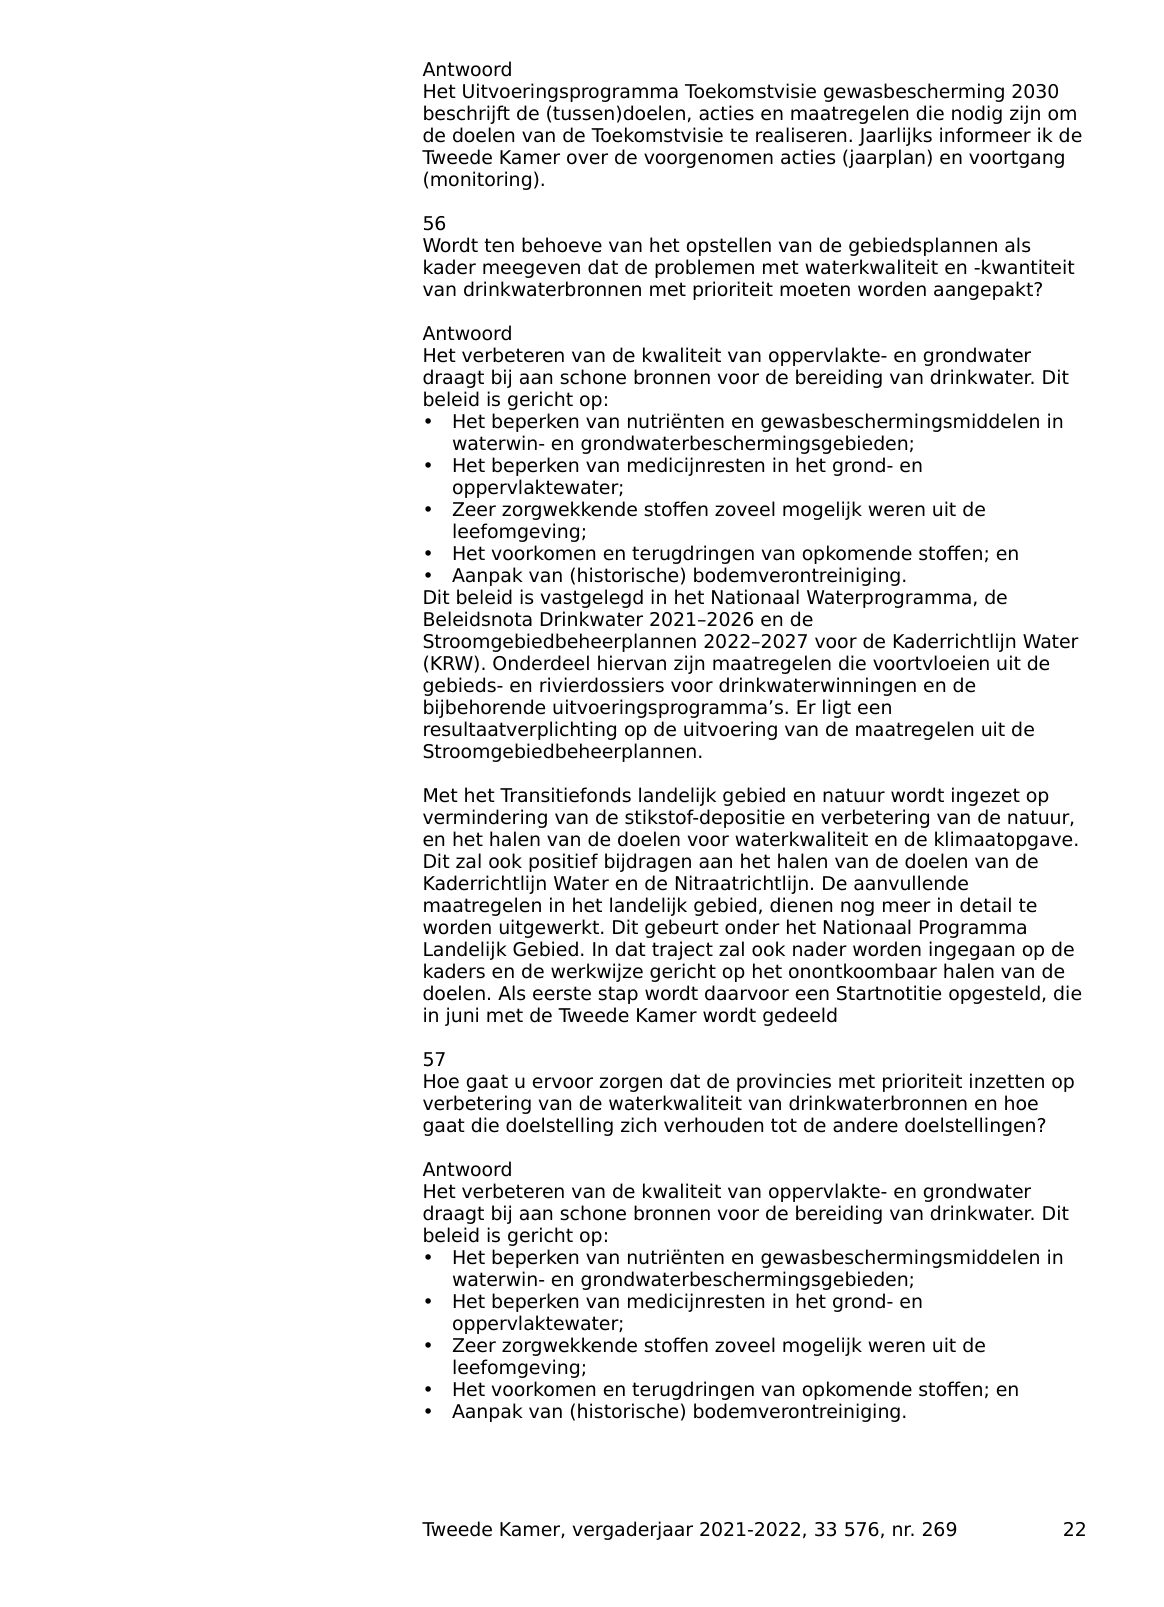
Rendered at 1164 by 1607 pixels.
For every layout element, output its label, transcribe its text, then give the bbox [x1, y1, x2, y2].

text Het verbeteren van de kwaliteit van oppervlakte- en grondwater draagt bij aan schone bronnen voor de bereiding van drinkwater. Dit beleid is gericht op: [422, 345, 1087, 411]
text • Het beperken van nutriënten en gewasbeschermingsmiddelen in waterwin- en grondwaterbeschermingsgebieden; [422, 411, 1087, 455]
text Dit beleid is vastgelegd in het Nationaal Waterprogramma, de Beleidsnota Drinkwater 2021–2026 en de Stroomgebiedbeheerplannen 2022–2027 voor de Kaderrichtlijn Water (KRW). Onderdeel hiervan zijn maatregelen die voortvloeien uit de gebieds- en rivierdossiers voor drinkwaterwinningen en de bijbehorende uitvoeringsprogramma’s. Er ligt een resultaatverplichting op de uitvoering van de maatregelen uit de Stroomgebiedbeheerplannen. [422, 587, 1087, 763]
text Met het Transitiefonds landelijk gebied en natuur wordt ingezet op vermindering van de stikstof-depositie en verbetering van de natuur, en het halen van de doelen voor waterkwaliteit en de klimaatopgave. Dit zal ook positief bijdragen aan het halen van de doelen van de Kaderrichtlijn Water en de Nitraatrichtlijn. De aanvullende maatregelen in het landelijk gebied, dienen nog meer in detail te worden uitgewerkt. Dit gebeurt onder het Nationaal Programma Landelijk Gebied. In dat traject zal ook nader worden ingegaan op de kaders en de werkwijze gericht op het onontkoombaar halen van de doelen. Als eerste stap wordt daarvoor een Startnotitie opgesteld, die in juni met de Tweede Kamer wordt gedeeld [422, 785, 1087, 1027]
text Het Uitvoeringsprogramma Toekomstvisie gewasbescherming 2030 beschrijft de (tussen)doelen, acties en maatregelen die nodig zijn om de doelen van de Toekomstvisie te realiseren. Jaarlijks informeer ik de Tweede Kamer over de voorgenomen acties (jaarplan) en voortgang (monitoring). [422, 81, 1087, 191]
text 57 [422, 1049, 1087, 1071]
text Antwoord [422, 59, 1087, 81]
text • Zeer zorgwekkende stoffen zoveel mogelijk weren uit de leefomgeving; [422, 1335, 1087, 1379]
text • Het beperken van nutriënten en gewasbeschermingsmiddelen in waterwin- en grondwaterbeschermingsgebieden; [422, 1247, 1087, 1291]
text Het verbeteren van de kwaliteit van oppervlakte- en grondwater draagt bij aan schone bronnen voor de bereiding van drinkwater. Dit beleid is gericht op: [422, 1181, 1087, 1247]
text • Aanpak van (historische) bodemverontreiniging. [422, 565, 1087, 587]
text Antwoord [422, 1159, 1087, 1181]
text Wordt ten behoeve van het opstellen van de gebiedsplannen als kader meegeven dat de problemen met waterkwaliteit en -kwantiteit van drinkwaterbronnen met prioriteit moeten worden aangepakt? [422, 235, 1087, 301]
text • Het voorkomen en terugdringen van opkomende stoffen; en [422, 1379, 1087, 1401]
text • Aanpak van (historische) bodemverontreiniging. [422, 1401, 1087, 1423]
text • Het beperken van medicijnresten in het grond- en oppervlaktewater; [422, 1291, 1087, 1335]
text • Het beperken van medicijnresten in het grond- en oppervlaktewater; [422, 455, 1087, 499]
text Antwoord [422, 323, 1087, 345]
text • Zeer zorgwekkende stoffen zoveel mogelijk weren uit de leefomgeving; [422, 499, 1087, 543]
text • Het voorkomen en terugdringen van opkomende stoffen; en [422, 543, 1087, 565]
text 56 [422, 213, 1087, 235]
text Hoe gaat u ervoor zorgen dat de provincies met prioriteit inzetten op verbetering van de waterkwaliteit van drinkwaterbronnen en hoe gaat die doelstelling zich verhouden tot de andere doelstellingen? [422, 1071, 1087, 1137]
